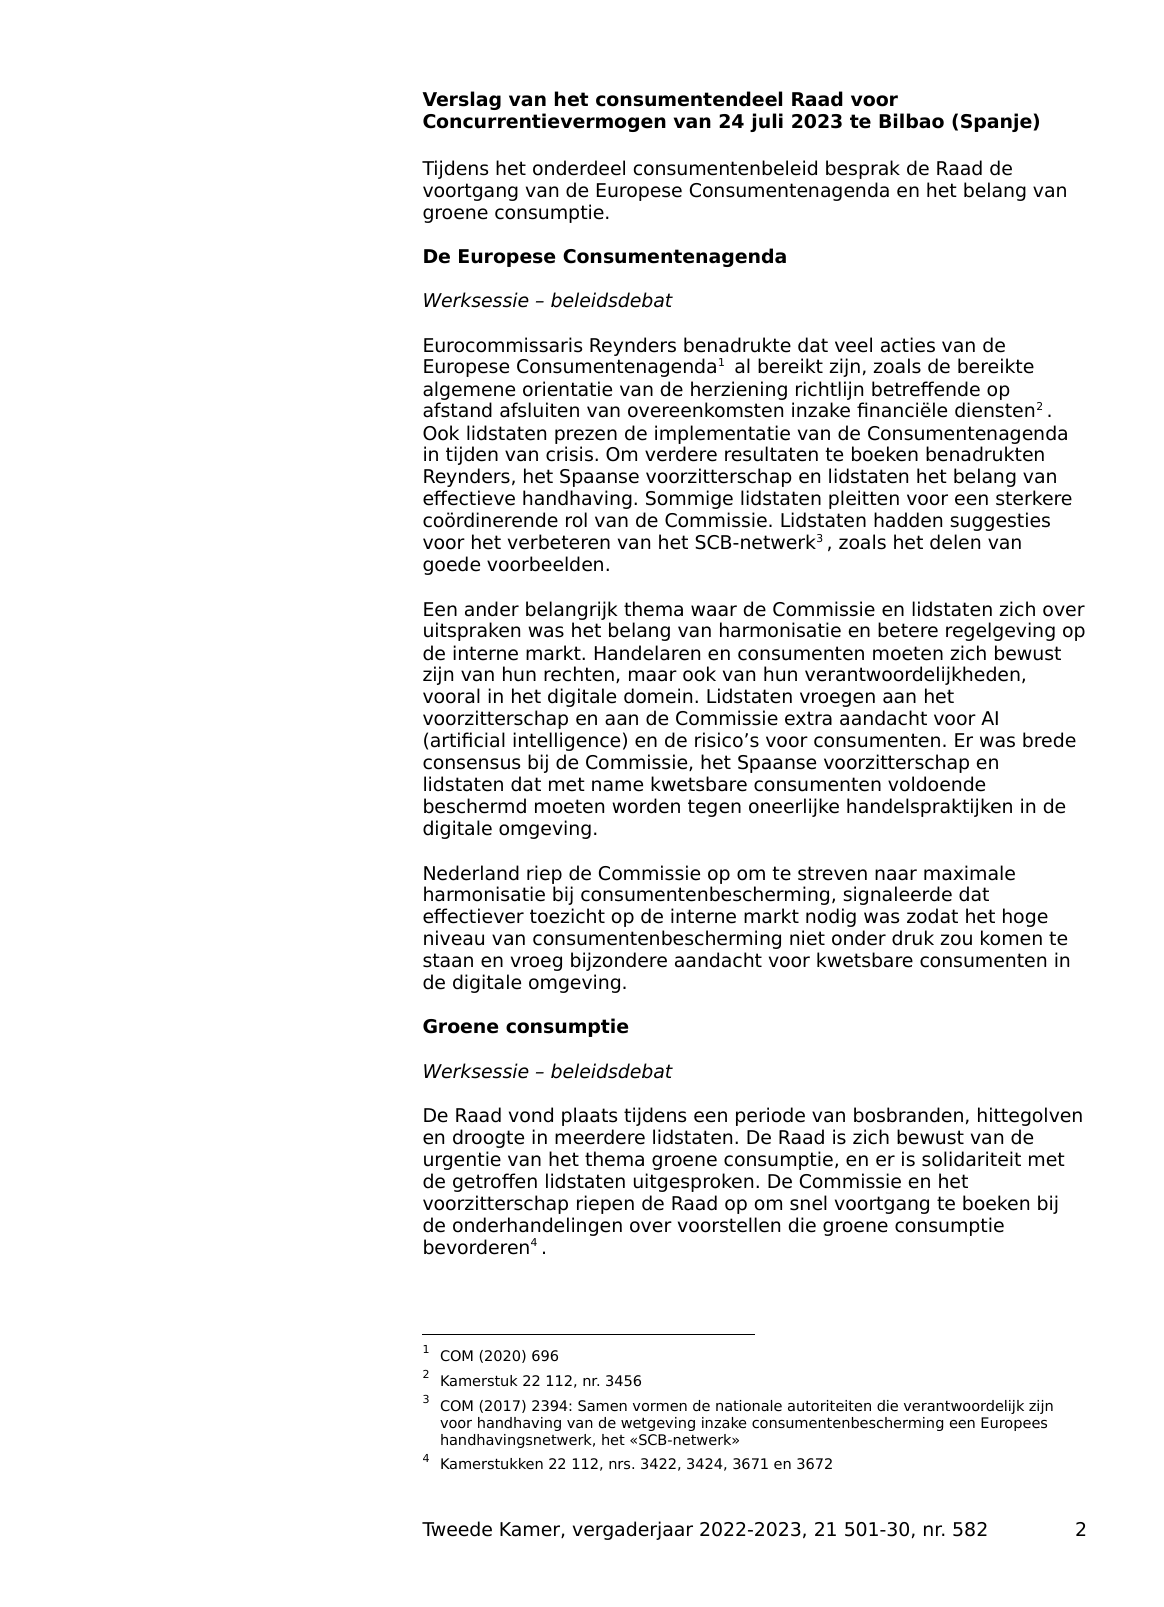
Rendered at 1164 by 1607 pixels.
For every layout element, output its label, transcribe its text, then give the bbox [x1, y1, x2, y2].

text Een ander belangrijk thema waar de Commissie en lidstaten zich over uitspraken was het belang van harmonisatie en betere regelgeving op de interne markt. Handelaren en consumenten moeten zich bewust zijn van hun rechten, maar ook van hun verantwoordelijkheden, vooral in het digitale domein. Lidstaten vroegen aan het voorzitterschap en aan de Commissie extra aandacht voor AI (artificial intelligence) en de risico’s voor consumenten. Er was brede consensus bij de Commissie, het Spaanse voorzitterschap en lidstaten dat met name kwetsbare consumenten voldoende beschermd moeten worden tegen oneerlijke handelspraktijken in de digitale omgeving. [422, 598, 1087, 840]
text Tijdens het onderdeel consumentenbeleid besprak de Raad de voortgang van de Europese Consumentenagenda en het belang van groene consumptie. [422, 158, 1087, 224]
text Nederland riep de Commissie op om te streven naar maximale harmonisatie bij consumentenbescherming, signaleerde dat effectiever toezicht op de interne markt nodig was zodat het hoge niveau van consumentenbescherming niet onder druk zou komen te staan en vroeg bijzondere aandacht voor kwetsbare consumenten in de digitale omgeving. [422, 862, 1087, 994]
text Kamerstukken 22 112, nrs. 3422, 3424, 3671 en 3672 [422, 1452, 1087, 1474]
text Kamerstuk 22 112, nr. 3456 [422, 1368, 1087, 1391]
text Eurocommissaris Reynders benadrukte dat veel acties van de Europese Consumentenagenda al bereikt zijn, zoals de bereikte algemene orientatie van de herziening richtlijn betreffende op afstand afsluiten van overeenkomsten inzake financiële diensten. Ook lidstaten prezen de implementatie van de Consumentenagenda in tijden van crisis. Om verdere resultaten te boeken benadrukten Reynders, het Spaanse voorzitterschap en lidstaten het belang van effectieve handhaving. Sommige lidstaten pleitten voor een sterkere coördinerende rol van de Commissie. Lidstaten hadden suggesties voor het verbeteren van het SCB-netwerk, zoals het delen van goede voorbeelden. [422, 334, 1087, 576]
subtitle Verslag van het consumentendeel Raad voor Concurrentievermogen van 24 juli 2023 te Bilbao (Spanje) [422, 89, 1087, 133]
subtitle De Europese Consumentenagenda [422, 246, 1087, 268]
text COM (2017) 2394: Samen vormen de nationale autoriteiten die verantwoordelijk zijn voor handhaving van de wetgeving inzake consumentenbescherming een Europees handhavingsnetwerk, het «SCB-netwerk» [422, 1393, 1087, 1449]
subtitle Groene consumptie [422, 1016, 1087, 1038]
subtitle Werksessie – beleidsdebat [422, 290, 1087, 312]
text COM (2020) 696 [422, 1343, 1087, 1366]
subtitle Werksessie – beleidsdebat [422, 1061, 1087, 1083]
text De Raad vond plaats tijdens een periode van bosbranden, hittegolven en droogte in meerdere lidstaten. De Raad is zich bewust van de urgentie van het thema groene consumptie, en er is solidariteit met de getroffen lidstaten uitgesproken. De Commissie en het voorzitterschap riepen de Raad op om snel voortgang te boeken bij de onderhandelingen over voorstellen die groene consumptie bevorderen. [422, 1105, 1087, 1259]
